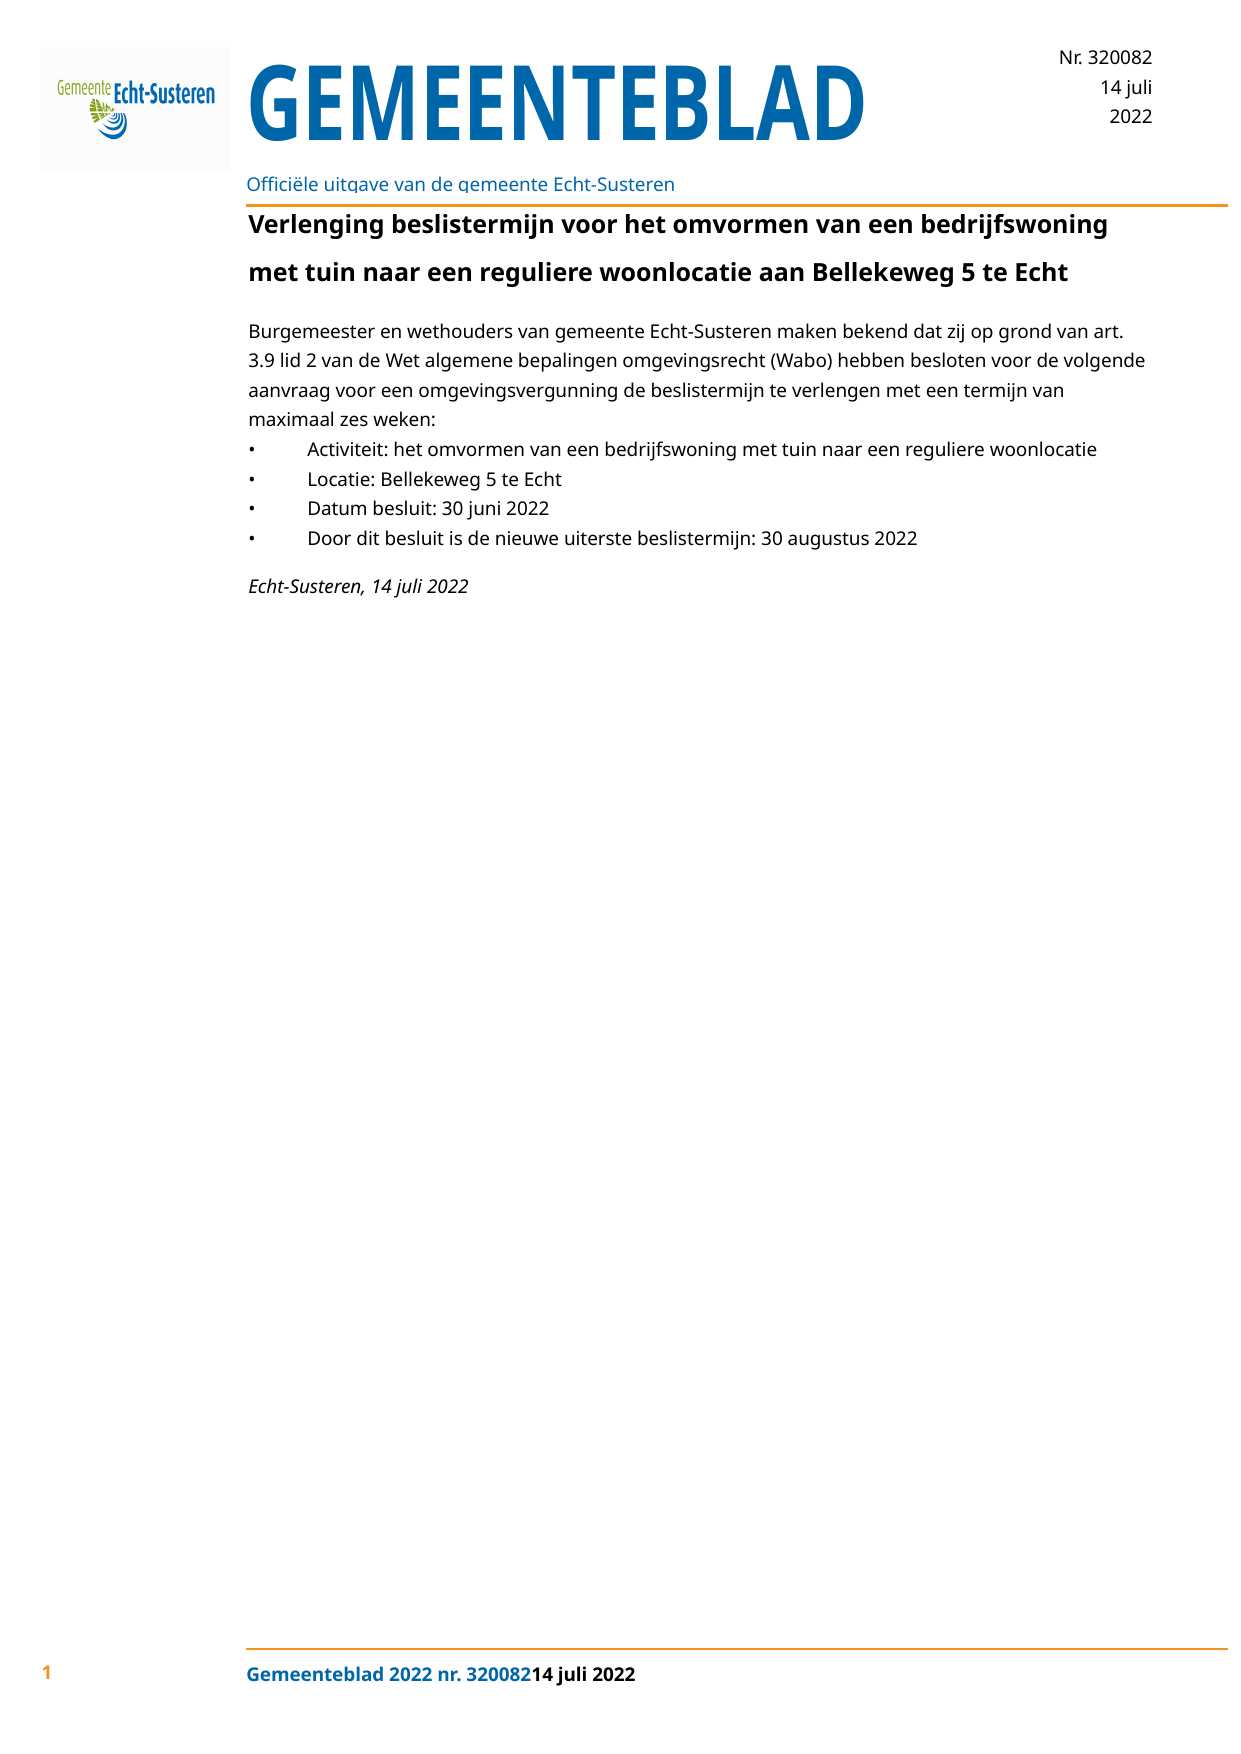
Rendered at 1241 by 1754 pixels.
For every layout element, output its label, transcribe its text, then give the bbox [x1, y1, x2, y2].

list Activiteit: het omvormen van een bedrijfswoning met tuin naar een reguliere woonlocatie [248, 436, 1152, 462]
list Datum besluit: 30 juni 2022 [248, 495, 1152, 521]
text Burgemeester en wethouders van gemeente Echt-Susteren maken bekend dat zij op grond van art. 3.9 lid 2 van de Wet algemene bepalingen omgevingsrecht (Wabo) hebben besloten voor de volgende aanvraag voor een omgevingsvergunning de beslistermijn te verlengen met een termijn van maximaal zes weken: [248, 318, 1152, 432]
text Verlenging beslistermijn voor het omvormen van een bedrijfswoning met tuin naar een reguliere woonlocatie aan Bellekeweg 5 te Echt [248, 207, 1152, 288]
list Door dit besluit is de nieuwe uiterste beslistermijn: 30 augustus 2022 [248, 525, 1152, 551]
text Echt-Susteren, 14 juli 2022 [248, 573, 1152, 598]
list Locatie: Bellekeweg 5 te Echt [248, 466, 1152, 492]
picture [41, 47, 231, 172]
